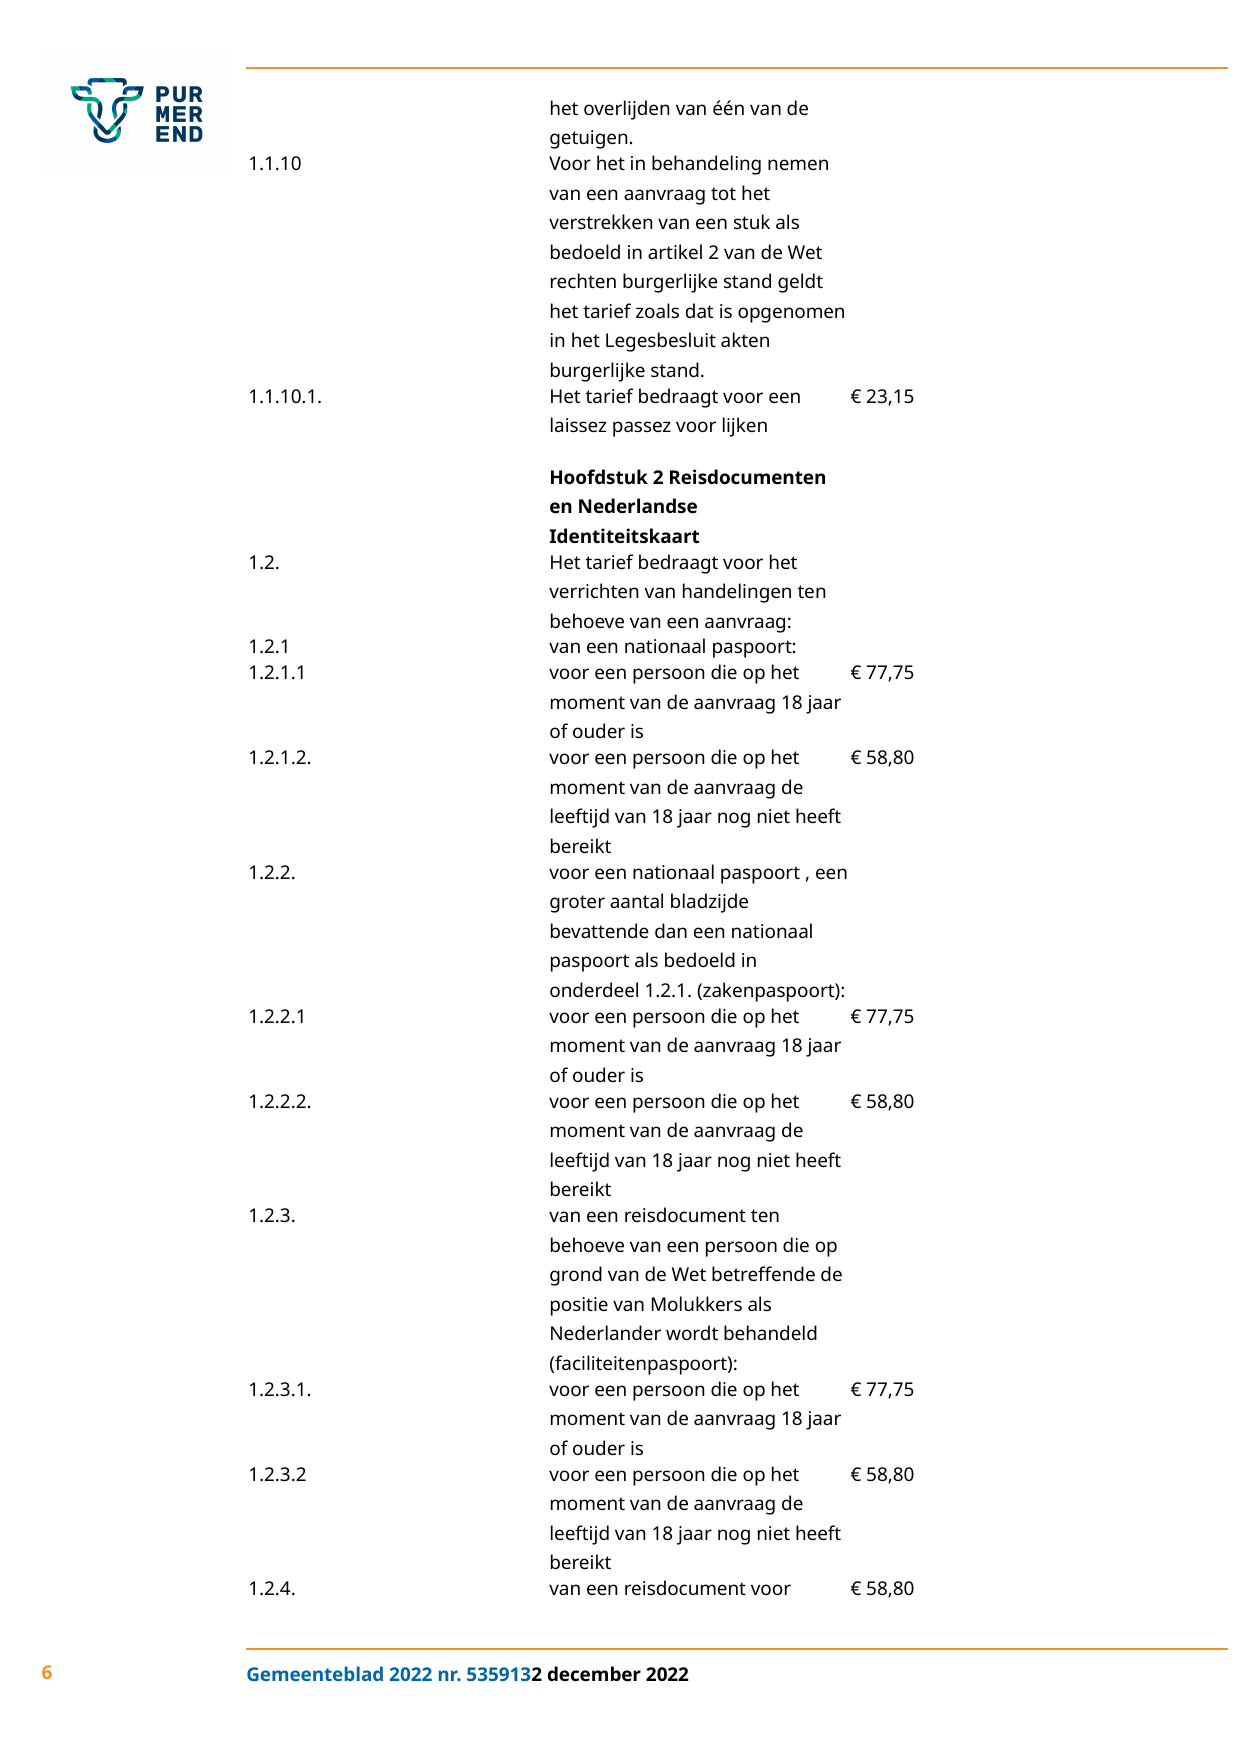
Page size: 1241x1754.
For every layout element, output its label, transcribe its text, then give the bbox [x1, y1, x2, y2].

table_cell 1.2. [248, 549, 549, 634]
table_cell 1.2.1.1 [248, 660, 549, 744]
table_cell [248, 464, 549, 549]
table_cell 1.2.2.1 [248, 1003, 549, 1088]
table_cell voor een nationaal paspoort , een groter aantal bladzijde bevattende dan een nationaal paspoort als bedoeld in onderdeel 1.2.1. (zakenpaspoort): [549, 859, 850, 1003]
table_cell voor een persoon die op het moment van de aanvraag 18 jaar of ouder is [549, 1376, 850, 1461]
table_cell 1.1.10.1. [248, 383, 549, 438]
table_cell 1.2.1.2. [248, 744, 549, 859]
table_cell € 58,80 [850, 1461, 1152, 1575]
table_cell [248, 95, 549, 150]
table_cell Het tarief bedraagt voor het verrichten van handelingen ten behoeve van een aanvraag: [549, 549, 850, 634]
table_cell 1.2.3.1. [248, 1376, 549, 1461]
table_cell 1.1.10 [248, 150, 549, 383]
table_cell Voor het in behandeling nemen van een aanvraag tot het verstrekken van een stuk als bedoeld in artikel 2 van de Wet rechten burgerlijke stand geldt het tarief zoals dat is opgenomen in het Legesbesluit akten burgerlijke stand. [549, 150, 850, 383]
table_cell € 58,80 [850, 1088, 1152, 1202]
table_cell [850, 634, 1152, 659]
table_cell van een reisdocument ten behoeve van een persoon die op grond van de Wet betreffende de positie van Molukkers als Nederlander wordt behandeld (faciliteitenpaspoort): [549, 1202, 850, 1376]
table_cell € 77,75 [850, 660, 1152, 744]
table_cell [549, 438, 850, 464]
table_cell € 77,75 [850, 1376, 1152, 1461]
table_cell 1.2.3.2 [248, 1461, 549, 1575]
table_cell voor een persoon die op het moment van de aanvraag 18 jaar of ouder is [549, 1003, 850, 1088]
table_cell van een reisdocument voor [549, 1575, 850, 1601]
table_cell 1.2.4. [248, 1575, 549, 1601]
table_cell [850, 150, 1152, 383]
table_cell 1.2.2.2. [248, 1088, 549, 1202]
table_cell [850, 95, 1152, 150]
picture [41, 47, 231, 172]
table_cell voor een persoon die op het moment van de aanvraag 18 jaar of ouder is [549, 660, 850, 744]
table_cell 1.2.3. [248, 1202, 549, 1376]
table_cell [850, 438, 1152, 464]
table_cell het overlijden van één van de getuigen. [549, 95, 850, 150]
table_cell [850, 549, 1152, 634]
table_cell 1.2.2. [248, 859, 549, 1003]
table_cell 1.2.1 [248, 634, 549, 659]
table_cell € 58,80 [850, 1575, 1152, 1601]
table_cell Hoofdstuk 2 Reisdocumenten en Nederlandse Identiteitskaart [549, 464, 850, 549]
table_cell [850, 464, 1152, 549]
table_cell [850, 859, 1152, 1003]
table_cell € 58,80 [850, 744, 1152, 859]
table_cell [850, 1202, 1152, 1376]
table_cell [248, 438, 549, 464]
table_cell € 23,15 [850, 383, 1152, 438]
table_cell van een nationaal paspoort: [549, 634, 850, 659]
table_cell voor een persoon die op het moment van de aanvraag de leeftijd van 18 jaar nog niet heeft bereikt [549, 1461, 850, 1575]
table_cell Het tarief bedraagt voor een laissez passez voor lijken [549, 383, 850, 438]
table_cell voor een persoon die op het moment van de aanvraag de leeftijd van 18 jaar nog niet heeft bereikt [549, 1088, 850, 1202]
table_cell voor een persoon die op het moment van de aanvraag de leeftijd van 18 jaar nog niet heeft bereikt [549, 744, 850, 859]
table_cell € 77,75 [850, 1003, 1152, 1088]
